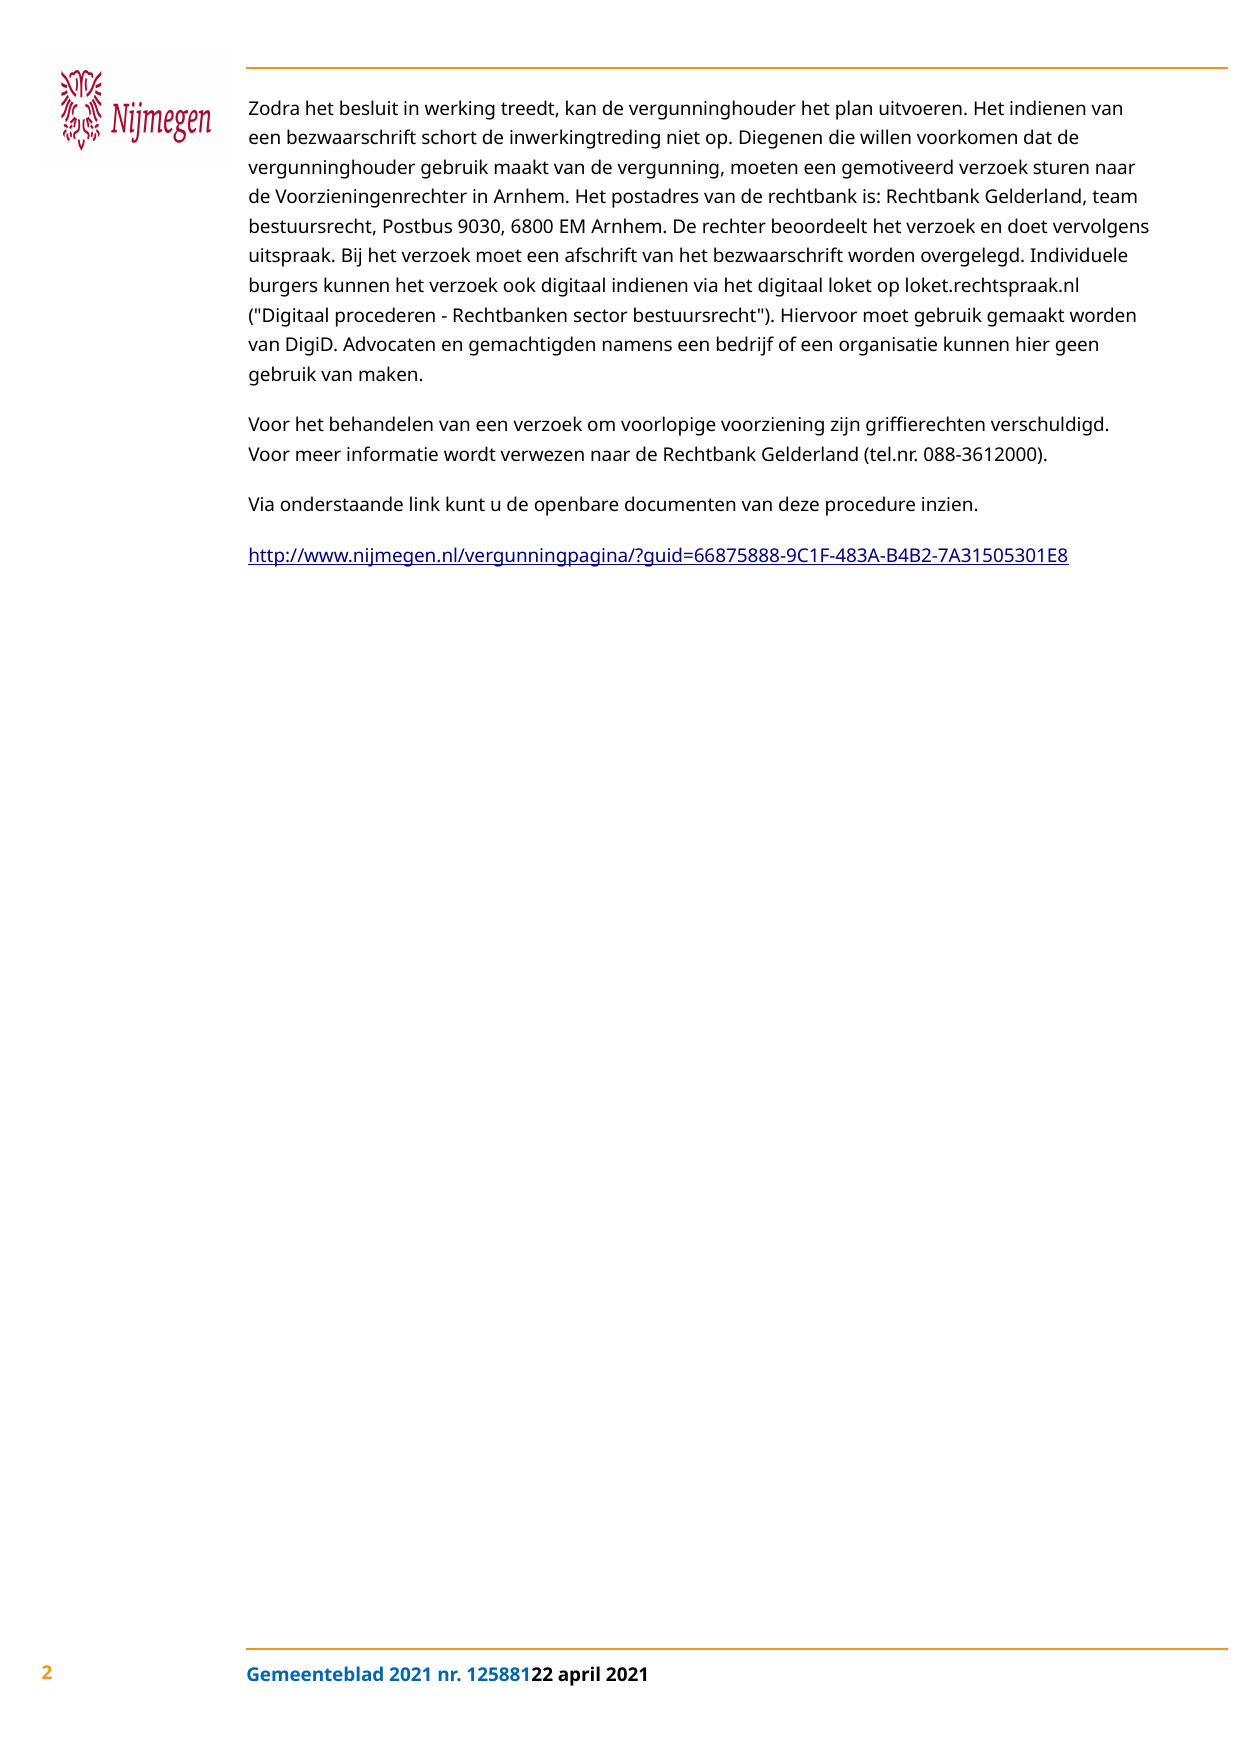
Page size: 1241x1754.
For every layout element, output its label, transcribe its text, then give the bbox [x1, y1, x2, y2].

text Via onderstaande link kunt u de openbare documenten van deze procedure inzien. [248, 491, 1152, 517]
picture [41, 47, 231, 172]
text Voor het behandelen van een verzoek om voorlopige voorziening zijn griffierechten verschuldigd. Voor meer informatie wordt verwezen naar de Rechtbank Gelderland (tel.nr. 088-3612000). [248, 411, 1152, 467]
text Zodra het besluit in werking treedt, kan de vergunninghouder het plan uitvoeren. Het indienen van een bezwaarschrift schort de inwerkingtreding niet op. Diegenen die willen voorkomen dat de vergunninghouder gebruik maakt van de vergunning, moeten een gemotiveerd verzoek sturen naar de Voorzieningenrechter in Arnhem. Het postadres van de rechtbank is: Rechtbank Gelderland, team bestuursrecht, Postbus 9030, 6800 EM Arnhem. De rechter beoordeelt het verzoek en doet vervolgens uitspraak. Bij het verzoek moet een afschrift van het bezwaarschrift worden overgelegd. Individuele burgers kunnen het verzoek ook digitaal indienen via het digitaal loket op loket.rechtspraak.nl ("Digitaal procederen - Rechtbanken sector bestuursrecht"). Hiervoor moet gebruik gemaakt worden van DigiD. Advocaten en gemachtigden namens een bedrijf of een organisatie kunnen hier geen gebruik van maken. [248, 95, 1152, 387]
text http://www.nijmegen.nl/vergunningpagina/?guid=66875888-9C1F-483A-B4B2-7A31505301E8 [248, 542, 1152, 568]
